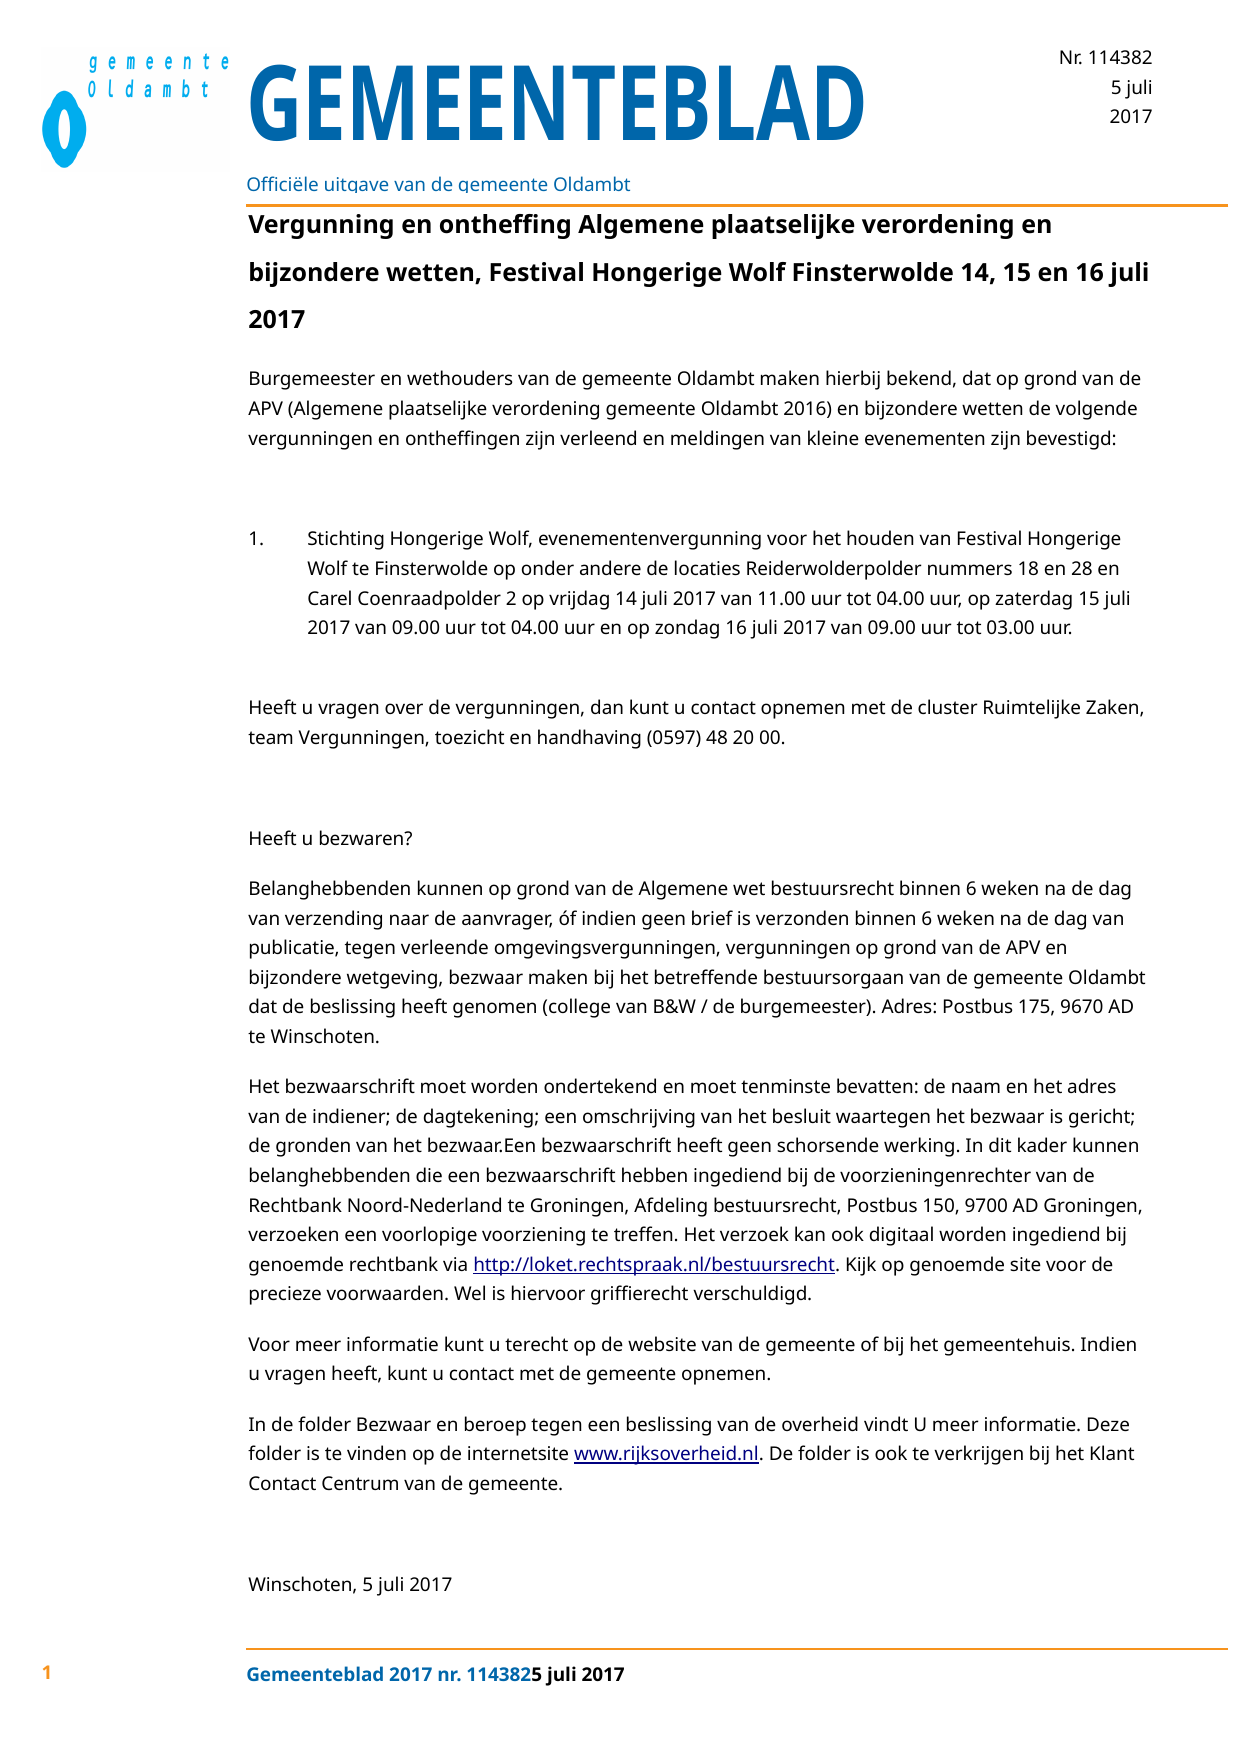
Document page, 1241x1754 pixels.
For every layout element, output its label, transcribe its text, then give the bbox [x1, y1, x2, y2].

picture [41, 47, 231, 172]
text Winschoten, 5 juli 2017 [248, 1571, 1152, 1597]
text In de folder Bezwaar en beroep tegen een beslissing van de overheid vindt U meer informatie. Deze folder is te vinden op de internetsite www.rijksoverheid.nl. De folder is ook te verkrijgen bij het Klant Contact Centrum van de gemeente. [248, 1411, 1152, 1496]
text Voor meer informatie kunt u terecht op de website van de gemeente of bij het gemeentehuis. Indien u vragen heeft, kunt u contact met de gemeente opnemen. [248, 1331, 1152, 1386]
list Stichting Hongerige Wolf, evenementenvergunning voor het houden van Festival Hongerige Wolf te Finsterwolde op onder andere de locaties Reiderwolderpolder nummers 18 en 28 en Carel Coenraadpolder 2 op vrijdag 14 juli 2017 van 11.00 uur tot 04.00 uur, op zaterdag 15 juli 2017 van 09.00 uur tot 04.00 uur en op zondag 16 juli 2017 van 09.00 uur tot 03.00 uur. [248, 526, 1152, 640]
text Heeft u vragen over de vergunningen, dan kunt u contact opnemen met de cluster Ruimtelijke Zaken, team Vergunningen, toezicht en handhaving (0597) 48 20 00. [248, 694, 1152, 749]
text Heeft u bezwaren? [248, 825, 1152, 850]
text Het bezwaarschrift moet worden ondertekend en moet tenminste bevatten: de naam en het adres van de indiener; de dagtekening; een omschrijving van het besluit waartegen het bezwaar is gericht; de gronden van het bezwaar.Een bezwaarschrift heeft geen schorsende werking. In dit kader kunnen belanghebbenden die een bezwaarschrift hebben ingediend bij de voorzieningenrechter van de Rechtbank Noord-Nederland te Groningen, Afdeling bestuursrecht, Postbus 150, 9700 AD Groningen, verzoeken een voorlopige voorziening te treffen. Het verzoek kan ook digitaal worden ingediend bij genoemde rechtbank via http://loket.rechtspraak.nl/bestuursrecht. Kijk op genoemde site voor de precieze voorwaarden. Wel is hiervoor griffierecht verschuldigd. [248, 1073, 1152, 1306]
text Burgemeester en wethouders van de gemeente Oldambt maken hierbij bekend, dat op grond van de APV (Algemene plaatselijke verordening gemeente Oldambt 2016) en bijzondere wetten de volgende vergunningen en ontheffingen zijn verleend en meldingen van kleine evenementen zijn bevestigd: [248, 366, 1152, 450]
text Vergunning en ontheffing Algemene plaatselijke verordening en bijzondere wetten, Festival Hongerige Wolf Finsterwolde 14, 15 en 16 juli 2017 [248, 207, 1152, 336]
text Belanghebbenden kunnen op grond van de Algemene wet bestuursrecht binnen 6 weken na de dag van verzending naar de aanvrager, óf indien geen brief is verzonden binnen 6 weken na de dag van publicatie, tegen verleende omgevingsvergunningen, vergunningen op grond van de APV en bijzondere wetgeving, bezwaar maken bij het betreffende bestuursorgaan van de gemeente Oldambt dat de beslissing heeft genomen (college van B&W / de burgemeester). Adres: Postbus 175, 9670 AD te Winschoten. [248, 875, 1152, 1049]
